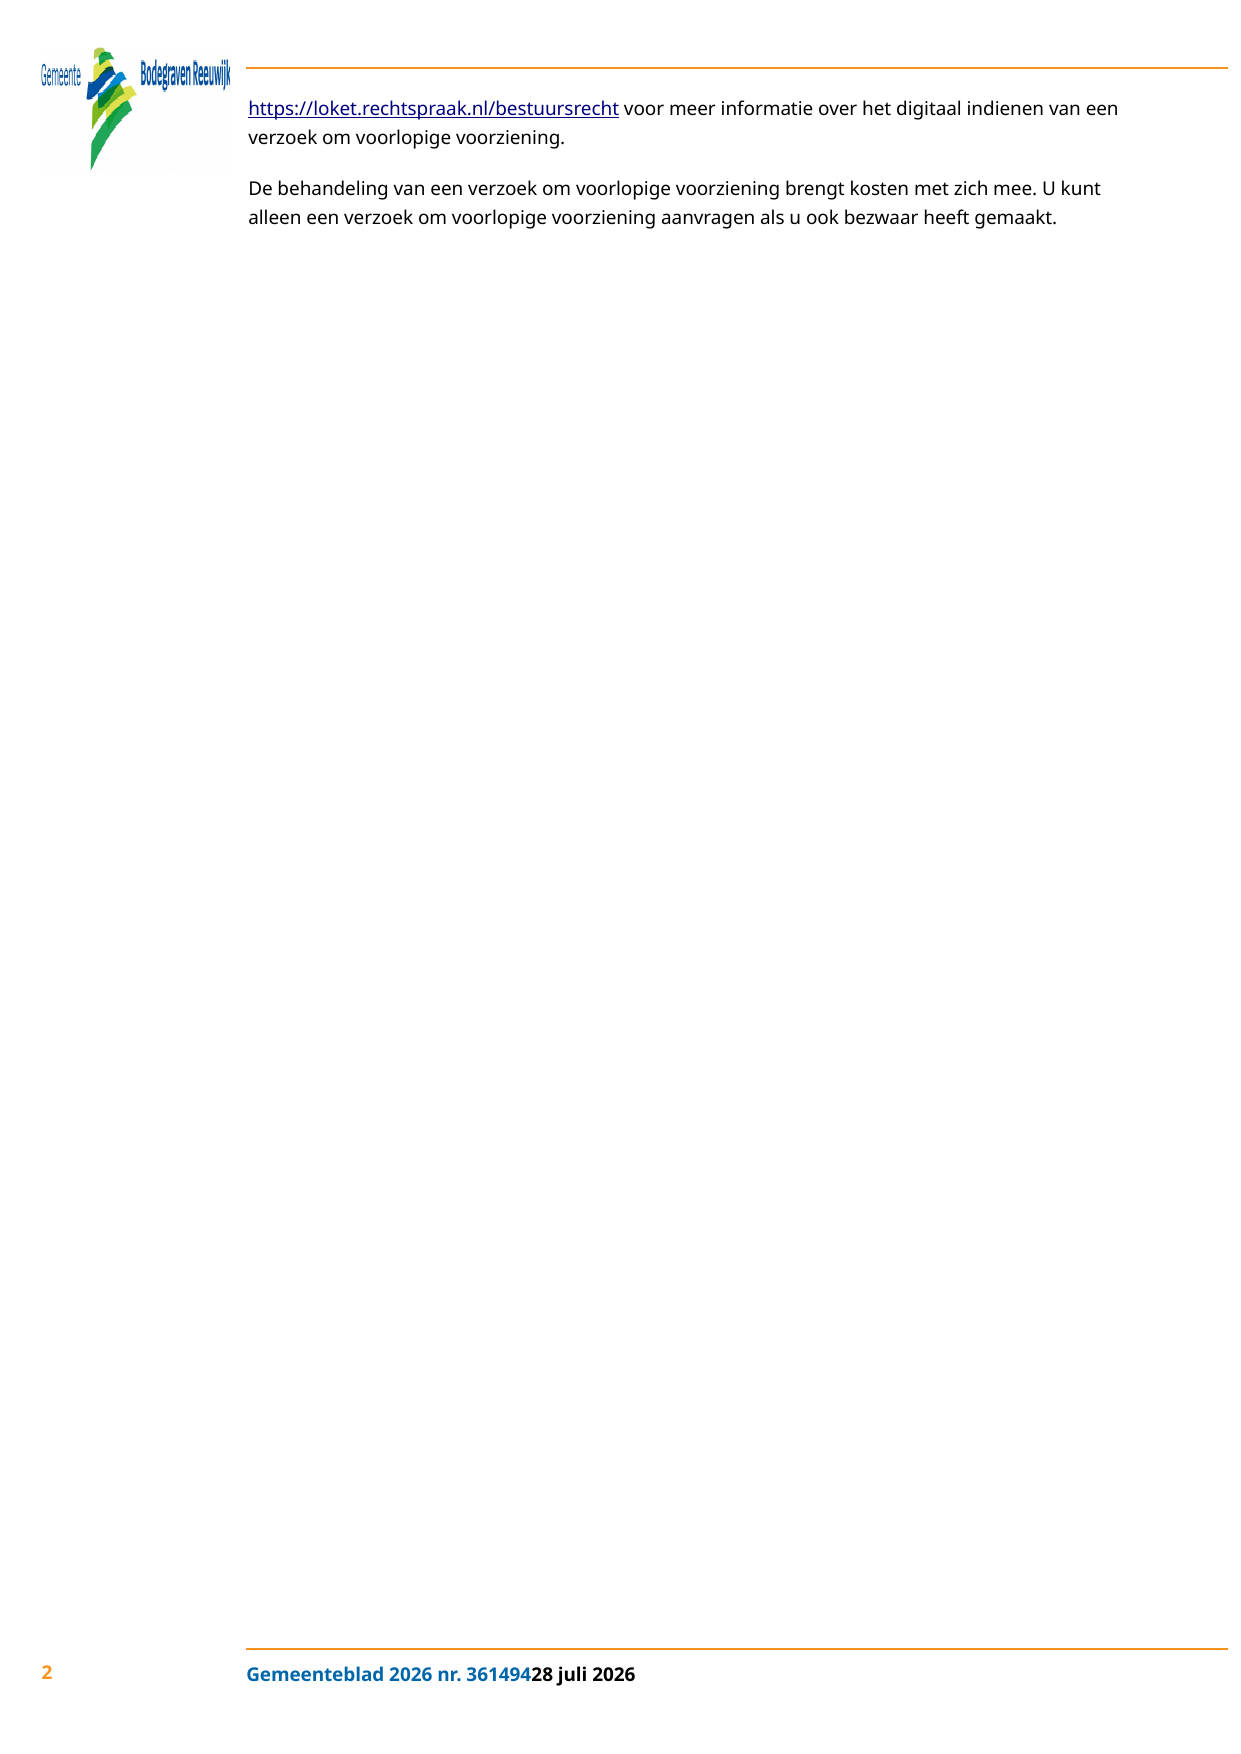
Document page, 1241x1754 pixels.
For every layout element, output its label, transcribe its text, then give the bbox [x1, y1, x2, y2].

picture [41, 47, 231, 172]
text De behandeling van een verzoek om voorlopige voorziening brengt kosten met zich mee. U kunt alleen een verzoek om voorlopige voorziening aanvragen als u ook bezwaar heeft gemaakt. [248, 175, 1152, 230]
text https://loket.rechtspraak.nl/bestuursrecht voor meer informatie over het digitaal indienen van een verzoek om voorlopige voorziening. [248, 95, 1152, 150]
